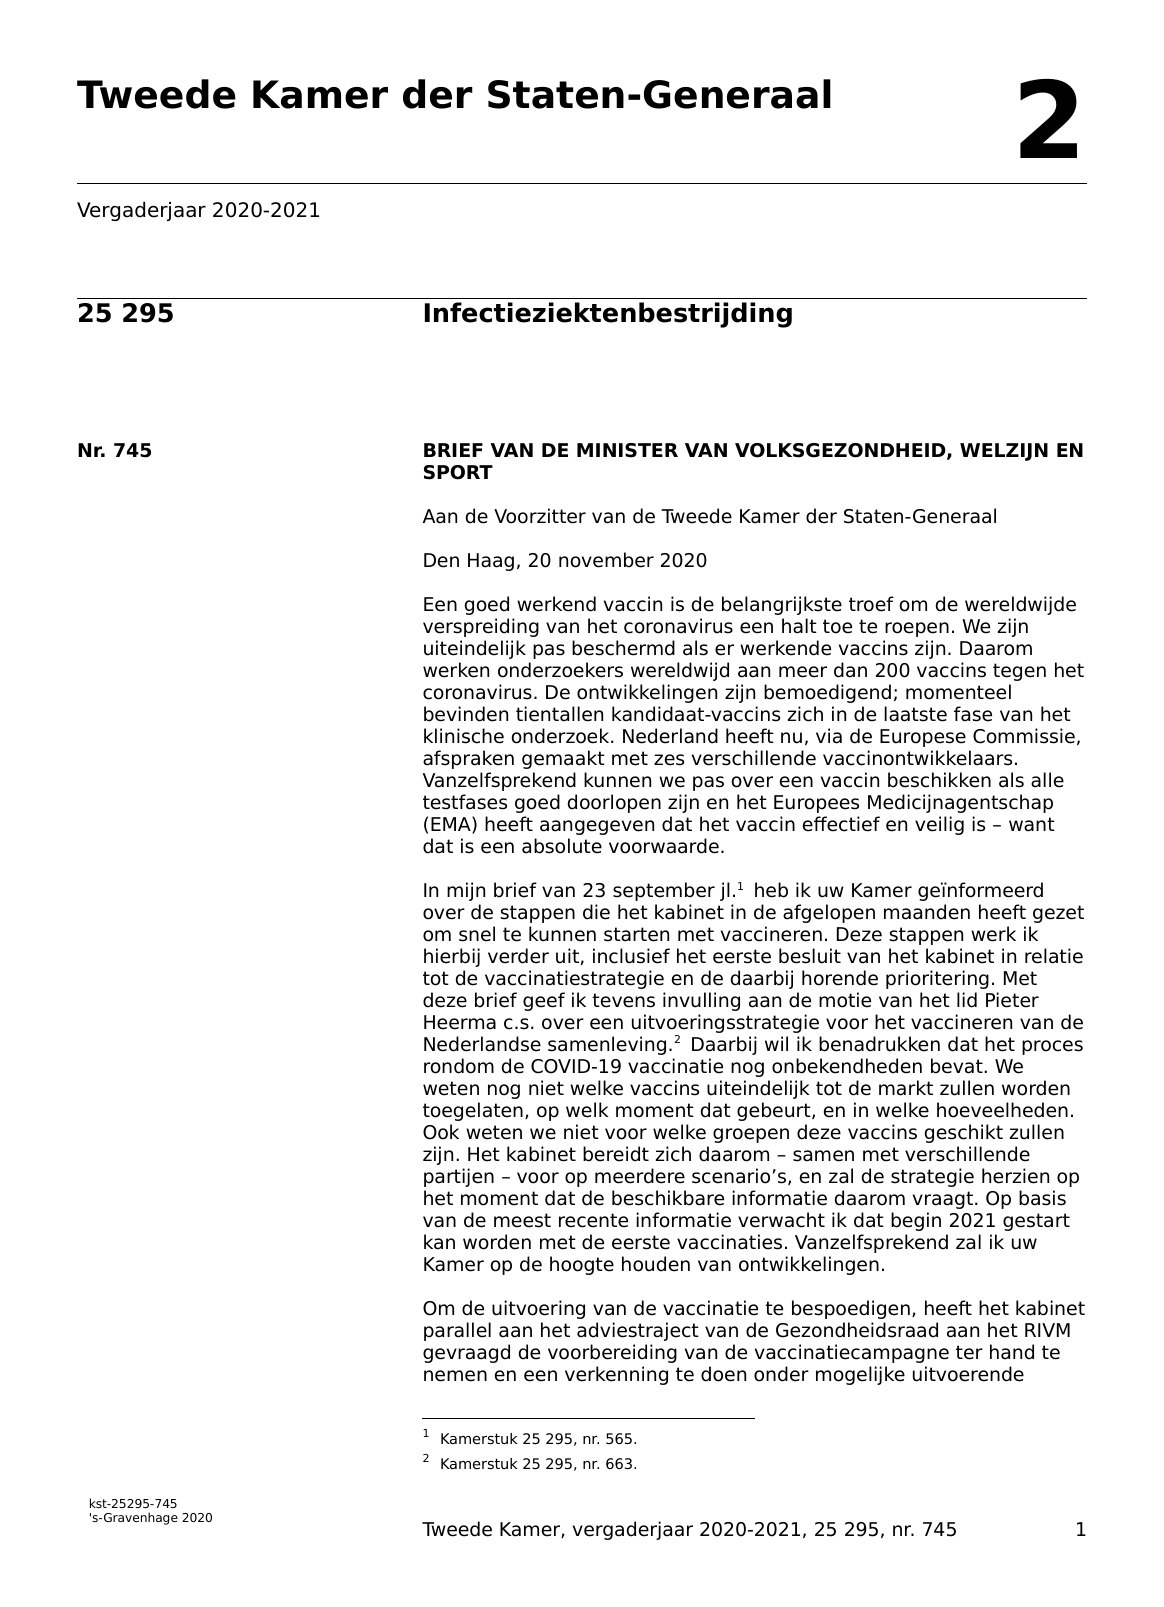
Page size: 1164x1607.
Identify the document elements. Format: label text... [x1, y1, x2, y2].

text 's-Gravenhage 2020 [88, 1511, 323, 1525]
text Den Haag, 20 november 2020 [422, 550, 1087, 572]
text kst-25295-745 [88, 1497, 323, 1511]
subtitle 25 295 Infectieziektenbestrijding [77, 299, 1087, 329]
text In mijn brief van 23 september jl. heb ik uw Kamer geïnformeerd over de stappen die het kabinet in de afgelopen maanden heeft gezet om snel te kunnen starten met vaccineren. Deze stappen werk ik hierbij verder uit, inclusief het eerste besluit van het kabinet in relatie tot de vaccinatiestrategie en de daarbij horende prioritering. Met deze brief geef ik tevens invulling aan de motie van het lid Pieter Heerma c.s. over een uitvoeringsstrategie voor het vaccineren van de Nederlandse samenleving. Daarbij wil ik benadrukken dat het proces rondom de COVID-19 vaccinatie nog onbekendheden bevat. We weten nog niet welke vaccins uiteindelijk tot de markt zullen worden toegelaten, op welk moment dat gebeurt, en in welke hoeveelheden. Ook weten we niet voor welke groepen deze vaccins geschikt zullen zijn. Het kabinet bereidt zich daarom – samen met verschillende partijen – voor op meerdere scenario’s, en zal de strategie herzien op het moment dat de beschikbare informatie daarom vraagt. Op basis van de meest recente informatie verwacht ik dat begin 2021 gestart kan worden met de eerste vaccinaties. Vanzelfsprekend zal ik uw Kamer op de hoogte houden van ontwikkelingen. [422, 880, 1087, 1276]
table_header Tweede Kamer der Staten-Generaal [77, 59, 886, 183]
text Om de uitvoering van de vaccinatie te bespoedigen, heeft het kabinet parallel aan het adviestraject van de Gezondheidsraad aan het RIVM gevraagd de voorbereiding van de vaccinatiecampagne ter hand te nemen en een verkenning te doen onder mogelijke uitvoerende [422, 1298, 1087, 1386]
subtitle Nr. 745 BRIEF VAN DE MINISTER VAN VOLKSGEZONDHEID, WELZIJN EN SPORT [77, 440, 1087, 484]
text Kamerstuk 25 295, nr. 663. [422, 1452, 1087, 1474]
text Aan de Voorzitter van de Tweede Kamer der Staten-Generaal [422, 506, 1087, 528]
text Een goed werkend vaccin is de belangrijkste troef om de wereldwijde verspreiding van het coronavirus een halt toe te roepen. We zijn uiteindelijk pas beschermd als er werkende vaccins zijn. Daarom werken onderzoekers wereldwijd aan meer dan 200 vaccins tegen het coronavirus. De ontwikkelingen zijn bemoedigend; momenteel bevinden tientallen kandidaat-vaccins zich in de laatste fase van het klinische onderzoek. Nederland heeft nu, via de Europese Commissie, afspraken gemaakt met zes verschillende vaccinontwikkelaars. Vanzelfsprekend kunnen we pas over een vaccin beschikken als alle testfases goed doorlopen zijn en het Europees Medicijnagentschap (EMA) heeft aangegeven dat het vaccin effectief en veilig is – want dat is een absolute voorwaarde. [422, 594, 1087, 858]
text Kamerstuk 25 295, nr. 565. [422, 1427, 1087, 1449]
table_header 2 [886, 59, 1087, 183]
table_cell Vergaderjaar 2020-2021 [77, 184, 1087, 298]
